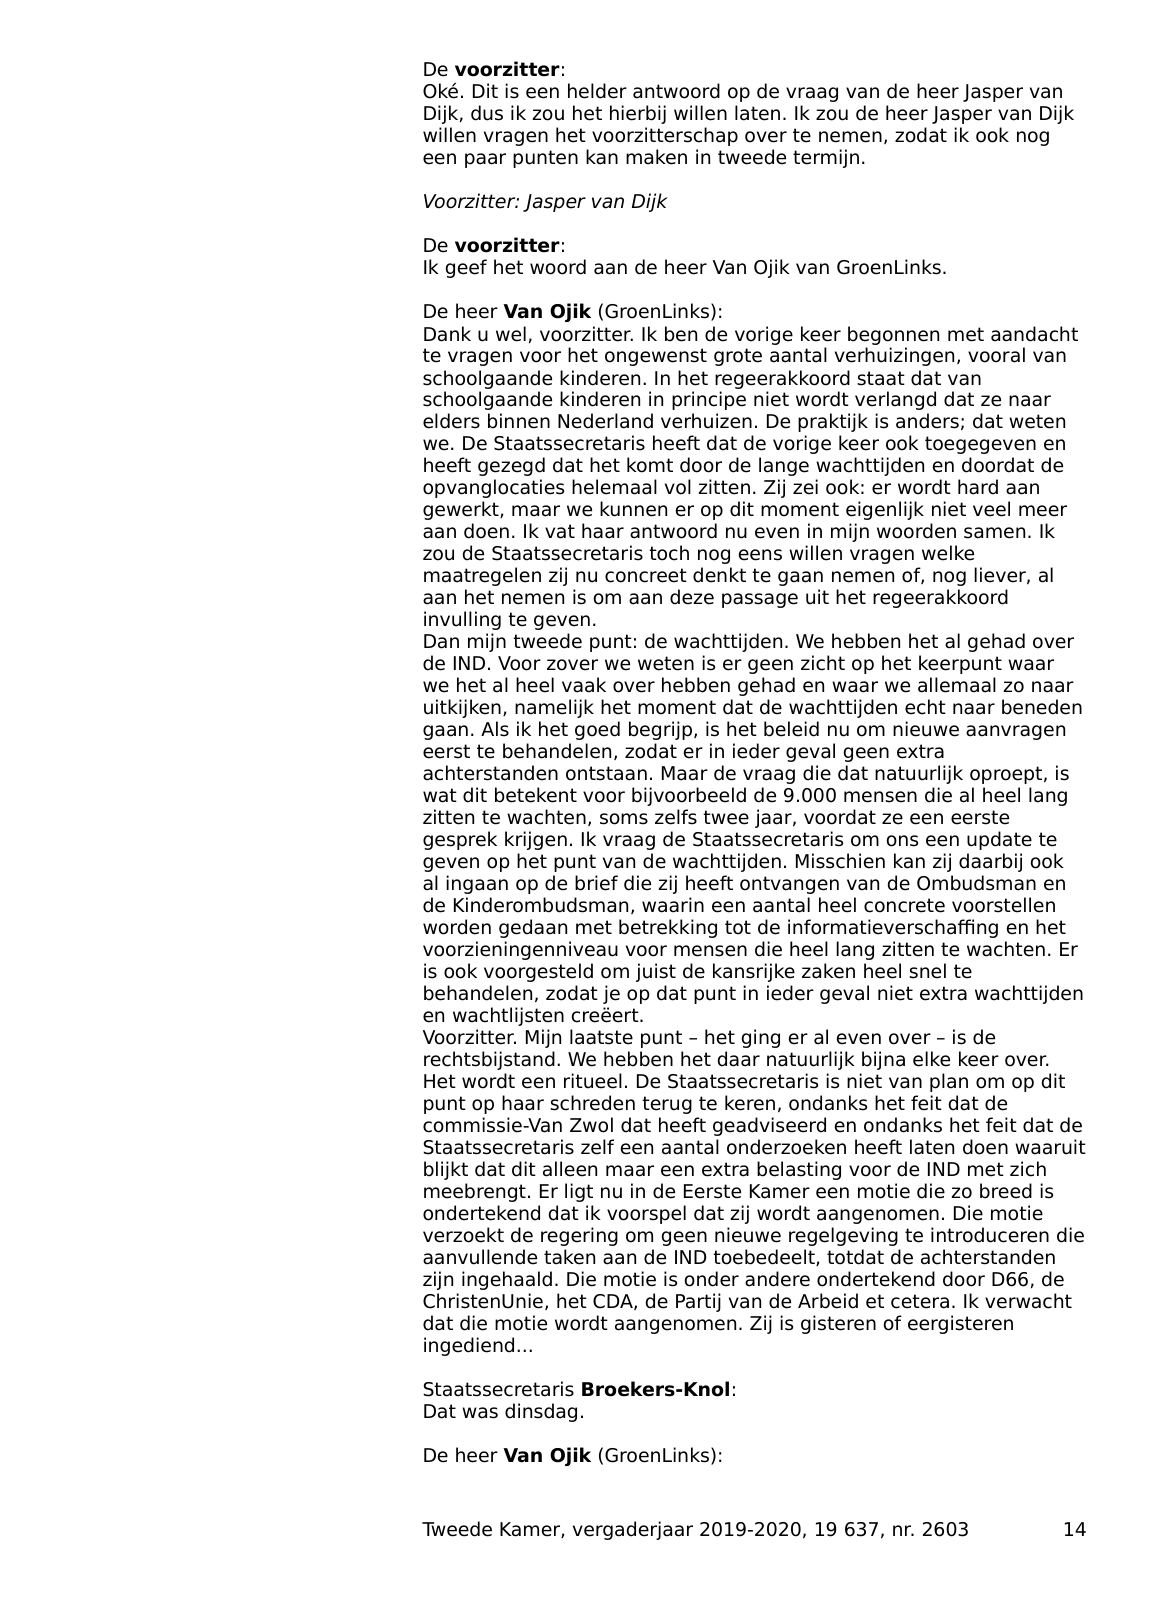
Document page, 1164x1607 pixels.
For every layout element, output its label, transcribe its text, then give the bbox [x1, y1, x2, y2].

text De voorzitter: [422, 235, 1087, 257]
text Oké. Dit is een helder antwoord op de vraag van de heer Jasper van Dijk, dus ik zou het hierbij willen laten. Ik zou de heer Jasper van Dijk willen vragen het voorzitterschap over te nemen, zodat ik ook nog een paar punten kan maken in tweede termijn. [422, 81, 1087, 169]
text Dank u wel, voorzitter. Ik ben de vorige keer begonnen met aandacht te vragen voor het ongewenst grote aantal verhuizingen, vooral van schoolgaande kinderen. In het regeerakkoord staat dat van schoolgaande kinderen in principe niet wordt verlangd dat ze naar elders binnen Nederland verhuizen. De praktijk is anders; dat weten we. De Staatssecretaris heeft dat de vorige keer ook toegegeven en heeft gezegd dat het komt door de lange wachttijden en doordat de opvanglocaties helemaal vol zitten. Zij zei ook: er wordt hard aan gewerkt, maar we kunnen er op dit moment eigenlijk niet veel meer aan doen. Ik vat haar antwoord nu even in mijn woorden samen. Ik zou de Staatssecretaris toch nog eens willen vragen welke maatregelen zij nu concreet denkt te gaan nemen of, nog liever, al aan het nemen is om aan deze passage uit het regeerakkoord invulling te geven. [422, 323, 1087, 631]
text Voorzitter. Mijn laatste punt – het ging er al even over – is de rechtsbijstand. We hebben het daar natuurlijk bijna elke keer over. Het wordt een ritueel. De Staatssecretaris is niet van plan om op dit punt op haar schreden terug te keren, ondanks het feit dat de commissie-Van Zwol dat heeft geadviseerd en ondanks het feit dat de Staatssecretaris zelf een aantal onderzoeken heeft laten doen waaruit blijkt dat dit alleen maar een extra belasting voor de IND met zich meebrengt. Er ligt nu in de Eerste Kamer een motie die zo breed is ondertekend dat ik voorspel dat zij wordt aangenomen. Die motie verzoekt de regering om geen nieuwe regelgeving te introduceren die aanvullende taken aan de IND toebedeelt, totdat de achterstanden zijn ingehaald. Die motie is onder andere ondertekend door D66, de ChristenUnie, het CDA, de Partij van de Arbeid et cetera. Ik verwacht dat die motie wordt aangenomen. Zij is gisteren of eergisteren ingediend... [422, 1027, 1087, 1356]
text De heer Van Ojik (GroenLinks): [422, 301, 1087, 323]
text Staatssecretaris Broekers-Knol: [422, 1379, 1087, 1401]
text Dan mijn tweede punt: de wachttijden. We hebben het al gehad over de IND. Voor zover we weten is er geen zicht op het keerpunt waar we het al heel vaak over hebben gehad en waar we allemaal zo naar uitkijken, namelijk het moment dat de wachttijden echt naar beneden gaan. Als ik het goed begrijp, is het beleid nu om nieuwe aanvragen eerst te behandelen, zodat er in ieder geval geen extra achterstanden ontstaan. Maar de vraag die dat natuurlijk oproept, is wat dit betekent voor bijvoorbeeld de 9.000 mensen die al heel lang zitten te wachten, soms zelfs twee jaar, voordat ze een eerste gesprek krijgen. Ik vraag de Staatssecretaris om ons een update te geven op het punt van de wachttijden. Misschien kan zij daarbij ook al ingaan op de brief die zij heeft ontvangen van de Ombudsman en de Kinderombudsman, waarin een aantal heel concrete voorstellen worden gedaan met betrekking tot de informatieverschaffing en het voorzieningenniveau voor mensen die heel lang zitten te wachten. Er is ook voorgesteld om juist de kansrijke zaken heel snel te behandelen, zodat je op dat punt in ieder geval niet extra wachttijden en wachtlijsten creëert. [422, 631, 1087, 1027]
text Dat was dinsdag. [422, 1401, 1087, 1423]
subtitle Voorzitter: Jasper van Dijk [422, 191, 1087, 213]
text Ik geef het woord aan de heer Van Ojik van GroenLinks. [422, 257, 1087, 279]
text De heer Van Ojik (GroenLinks): [422, 1445, 1087, 1467]
text De voorzitter: [422, 59, 1087, 81]
